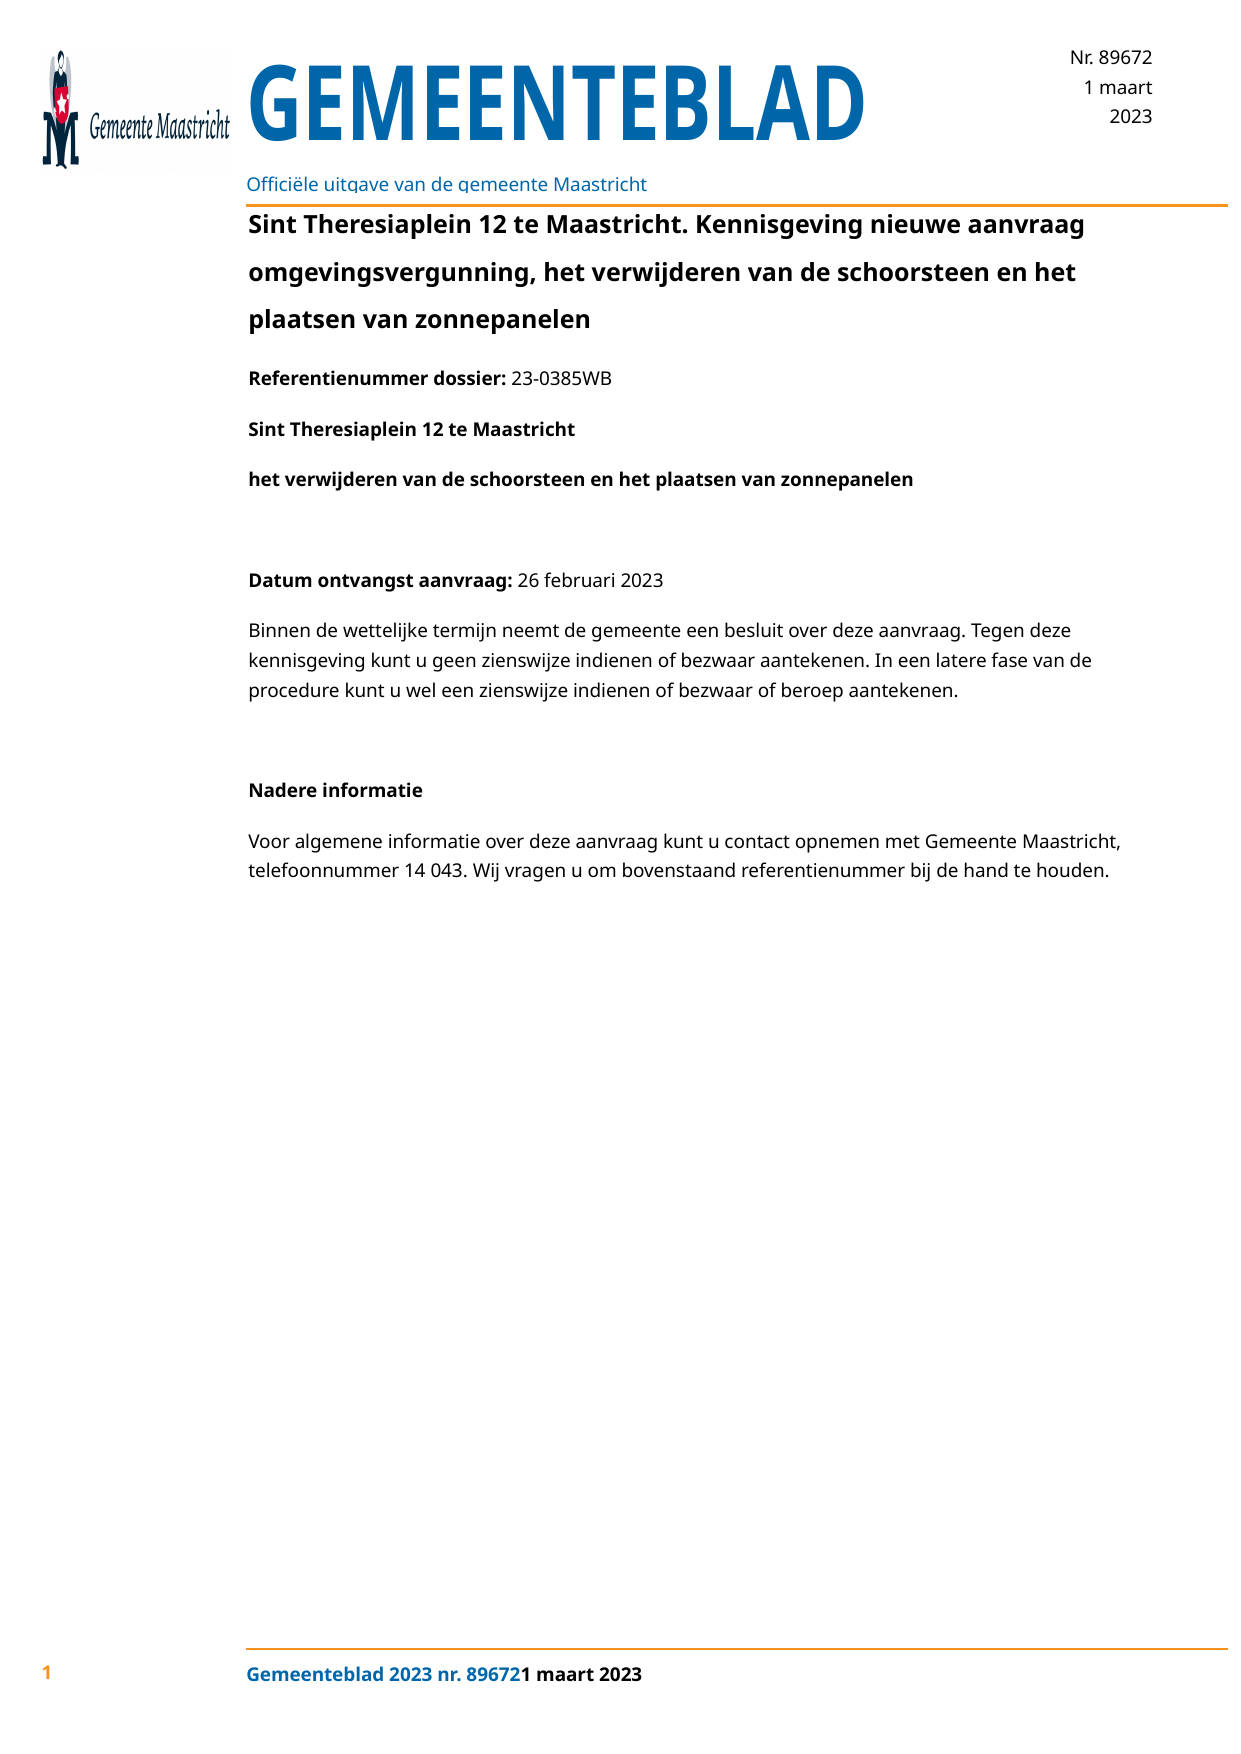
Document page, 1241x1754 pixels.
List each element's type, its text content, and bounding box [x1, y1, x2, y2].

text Referentienummer dossier: 23-0385WB [248, 366, 1152, 391]
text Sint Theresiaplein 12 te Maastricht. Kennisgeving nieuwe aanvraag omgevingsvergunning, het verwijderen van de schoorsteen en het plaatsen van zonnepanelen [248, 207, 1152, 336]
text Voor algemene informatie over deze aanvraag kunt u contact opnemen met Gemeente Maastricht, telefoonnummer 14 043. Wij vragen u om bovenstaand referentienummer bij de hand te houden. [248, 828, 1152, 883]
text Sint Theresiaplein 12 te Maastricht [248, 416, 1152, 442]
picture [41, 47, 231, 172]
text het verwijderen van de schoorsteen en het plaatsen van zonnepanelen [248, 466, 1152, 492]
text Binnen de wettelijke termijn neemt de gemeente een besluit over deze aanvraag. Tegen deze kennisgeving kunt u geen zienswijze indienen of bezwaar aantekenen. In een latere fase van de procedure kunt u wel een zienswijze indienen of bezwaar of beroep aantekenen. [248, 618, 1152, 702]
text Datum ontvangst aanvraag: 26 februari 2023 [248, 567, 1152, 593]
text Nadere informatie [248, 778, 1152, 803]
